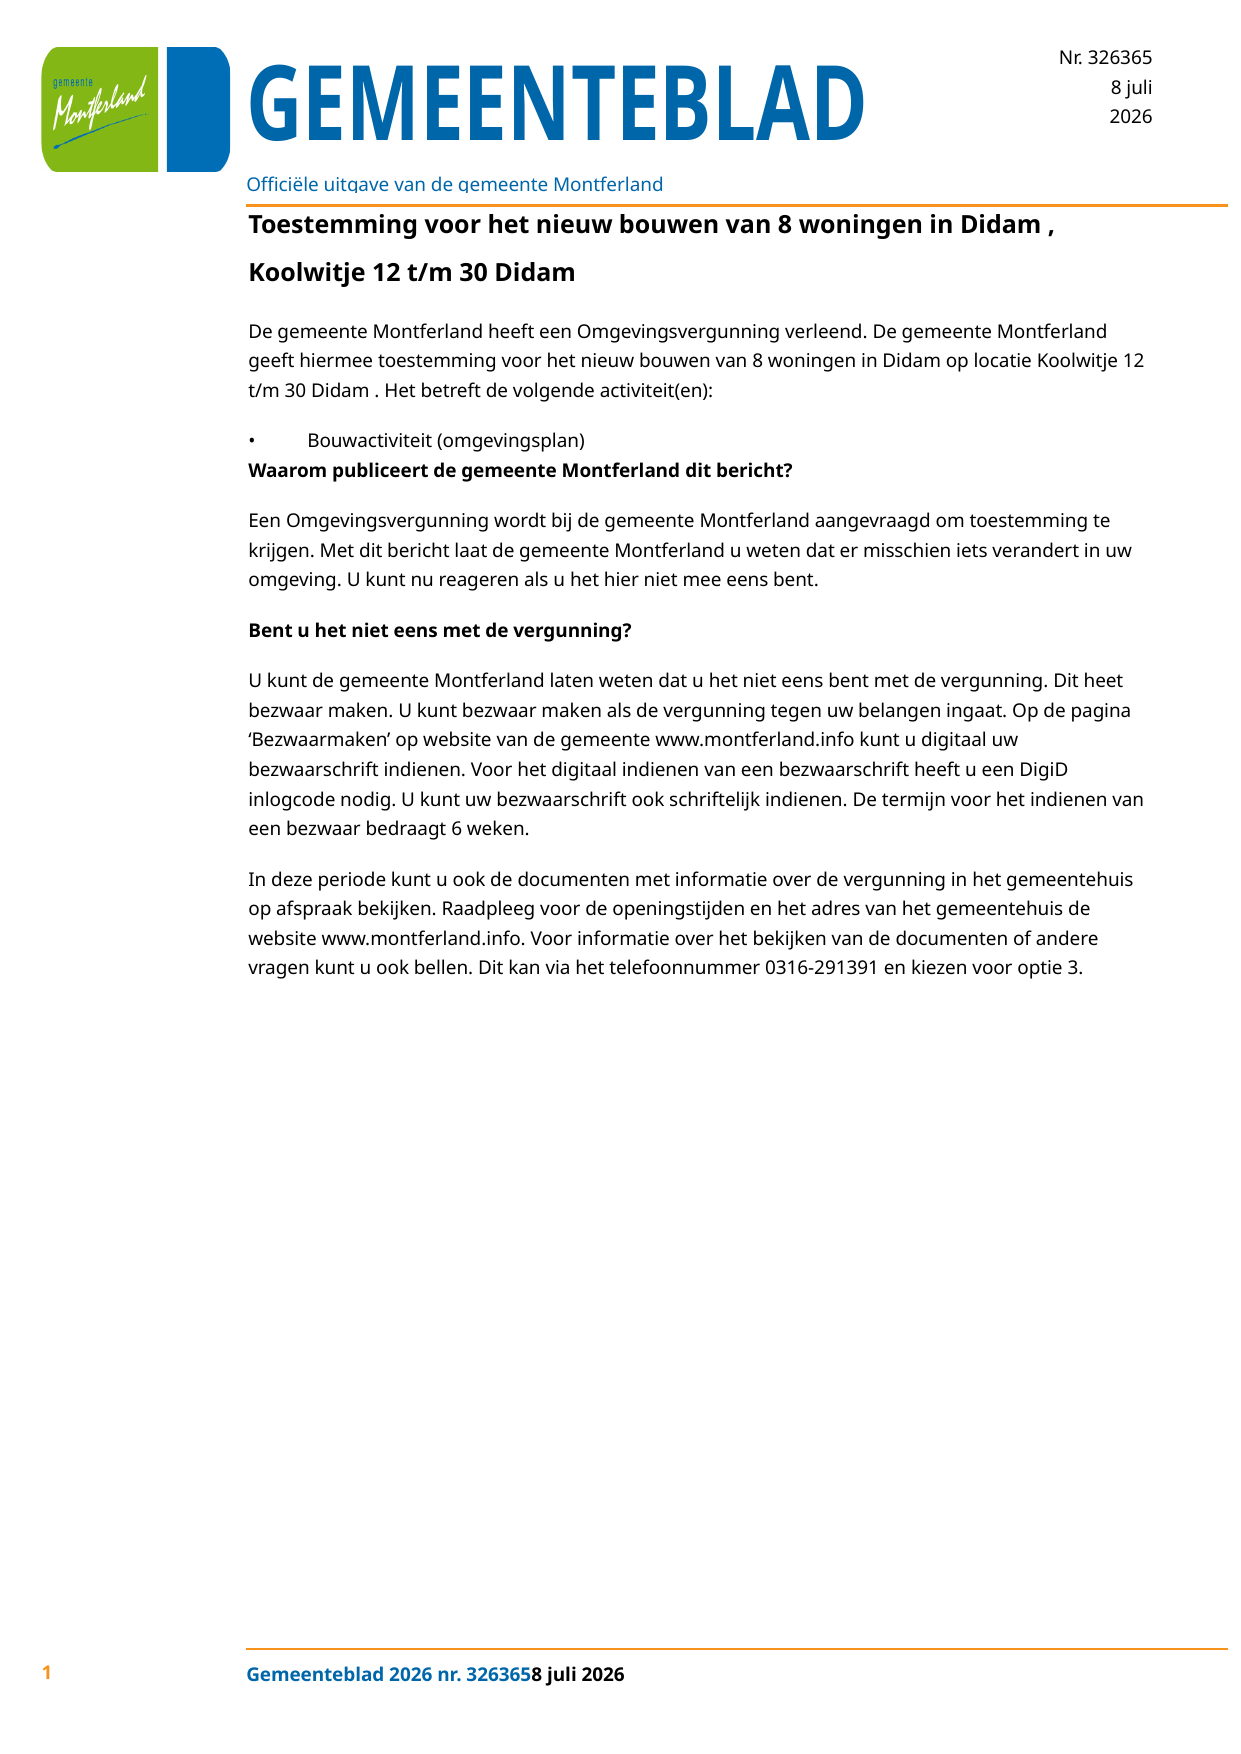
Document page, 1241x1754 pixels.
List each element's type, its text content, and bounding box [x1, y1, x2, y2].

text U kunt de gemeente Montferland laten weten dat u het niet eens bent met de vergunning. Dit heet bezwaar maken. U kunt bezwaar maken als de vergunning tegen uw belangen ingaat. Op de pagina ‘Bezwaarmaken’ op website van de gemeente www.montferland.info kunt u digitaal uw bezwaarschrift indienen. Voor het digitaal indienen van een bezwaarschrift heeft u een DigiD inlogcode nodig. U kunt uw bezwaarschrift ook schriftelijk indienen. De termijn voor het indienen van een bezwaar bedraagt 6 weken. [248, 667, 1152, 841]
text Een Omgevingsvergunning wordt bij de gemeente Montferland aangevraagd om toestemming te krijgen. Met dit bericht laat de gemeente Montferland u weten dat er misschien iets verandert in uw omgeving. U kunt nu reageren als u het hier niet mee eens bent. [248, 507, 1152, 592]
text Waarom publiceert de gemeente Montferland dit bericht? [248, 457, 1152, 483]
text Toestemming voor het nieuw bouwen van 8 woningen in Didam , Koolwitje 12 t/m 30 Didam [248, 207, 1152, 288]
text In deze periode kunt u ook de documenten met informatie over de vergunning in het gemeentehuis op afspraak bekijken. Raadpleeg voor de openingstijden en het adres van het gemeentehuis de website www.montferland.info. Voor informatie over het bekijken van de documenten of andere vragen kunt u ook bellen. Dit kan via het telefoonnummer 0316-291391 en kiezen voor optie 3. [248, 866, 1152, 980]
list Bouwactiviteit (omgevingsplan) [248, 427, 1152, 453]
text Bent u het niet eens met de vergunning? [248, 617, 1152, 643]
picture [41, 47, 231, 172]
text De gemeente Montferland heeft een Omgevingsvergunning verleend. De gemeente Montferland geeft hiermee toestemming voor het nieuw bouwen van 8 woningen in Didam op locatie Koolwitje 12 t/m 30 Didam . Het betreft de volgende activiteit(en): [248, 318, 1152, 403]
